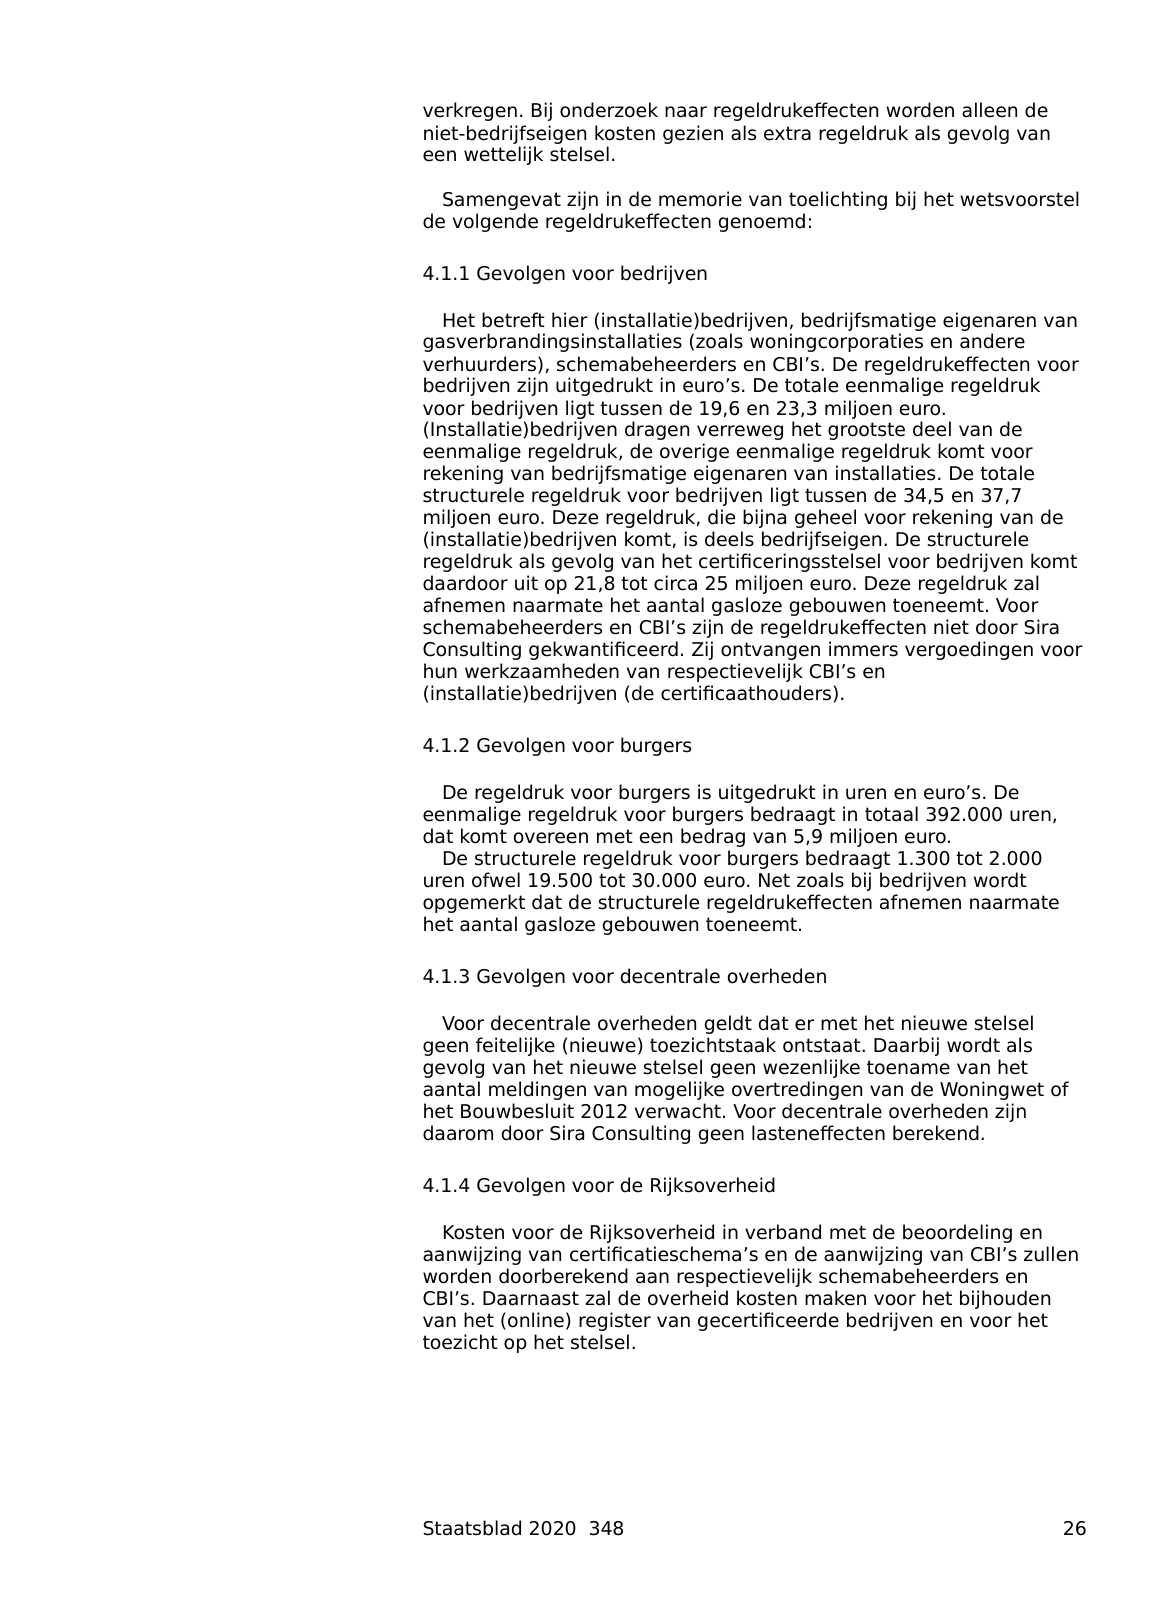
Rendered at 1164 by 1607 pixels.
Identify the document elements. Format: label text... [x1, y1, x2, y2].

text Voor decentrale overheden geldt dat er met het nieuwe stelsel geen feitelijke (nieuwe) toezichtstaak ontstaat. Daarbij wordt als gevolg van het nieuwe stelsel geen wezenlijke toename van het aantal meldingen van mogelijke overtredingen van de Woningwet of het Bouwbesluit 2012 verwacht. Voor decentrale overheden zijn daarom door Sira Consulting geen lasteneffecten berekend. [422, 1013, 1087, 1145]
text verkregen. Bij onderzoek naar regeldrukeffecten worden alleen de niet-bedrijfseigen kosten gezien als extra regeldruk als gevolg van een wettelijk stelsel. [422, 100, 1087, 166]
subtitle 4.1.3 Gevolgen voor decentrale overheden [422, 966, 1087, 988]
text Samengevat zijn in de memorie van toelichting bij het wetsvoorstel de volgende regeldrukeffecten genoemd: [422, 188, 1087, 232]
subtitle 4.1.1 Gevolgen voor bedrijven [422, 262, 1087, 284]
text De regeldruk voor burgers is uitgedrukt in uren en euro’s. De eenmalige regeldruk voor burgers bedraagt in totaal 392.000 uren, dat komt overeen met een bedrag van 5,9 miljoen euro. [422, 782, 1087, 848]
subtitle 4.1.4 Gevolgen voor de Rijksoverheid [422, 1175, 1087, 1197]
text Het betreft hier (installatie)bedrijven, bedrijfsmatige eigenaren van gasverbrandingsinstallaties (zoals woningcorporaties en andere verhuurders), schemabeheerders en CBI’s. De regeldrukeffecten voor bedrijven zijn uitgedrukt in euro’s. De totale eenmalige regeldruk voor bedrijven ligt tussen de 19,6 en 23,3 miljoen euro. (Installatie)bedrijven dragen verreweg het grootste deel van de eenmalige regeldruk, de overige eenmalige regeldruk komt voor rekening van bedrijfsmatige eigenaren van installaties. De totale structurele regeldruk voor bedrijven ligt tussen de 34,5 en 37,7 miljoen euro. Deze regeldruk, die bijna geheel voor rekening van de (installatie)bedrijven komt, is deels bedrijfseigen. De structurele regeldruk als gevolg van het certificeringsstelsel voor bedrijven komt daardoor uit op 21,8 tot circa 25 miljoen euro. Deze regeldruk zal afnemen naarmate het aantal gasloze gebouwen toeneemt. Voor schemabeheerders en CBI’s zijn de regeldrukeffecten niet door Sira Consulting gekwantificeerd. Zij ontvangen immers vergoedingen voor hun werkzaamheden van respectievelijk CBI’s en (installatie)bedrijven (de certificaathouders). [422, 309, 1087, 705]
text Kosten voor de Rijksoverheid in verband met de beoordeling en aanwijzing van certificatieschema’s en de aanwijzing van CBI’s zullen worden doorberekend aan respectievelijk schemabeheerders en CBI’s. Daarnaast zal de overheid kosten maken voor het bijhouden van het (online) register van gecertificeerde bedrijven en voor het toezicht op het stelsel. [422, 1222, 1087, 1354]
text De structurele regeldruk voor burgers bedraagt 1.300 tot 2.000 uren ofwel 19.500 tot 30.000 euro. Net zoals bij bedrijven wordt opgemerkt dat de structurele regeldrukeffecten afnemen naarmate het aantal gasloze gebouwen toeneemt. [422, 848, 1087, 936]
subtitle 4.1.2 Gevolgen voor burgers [422, 735, 1087, 757]
